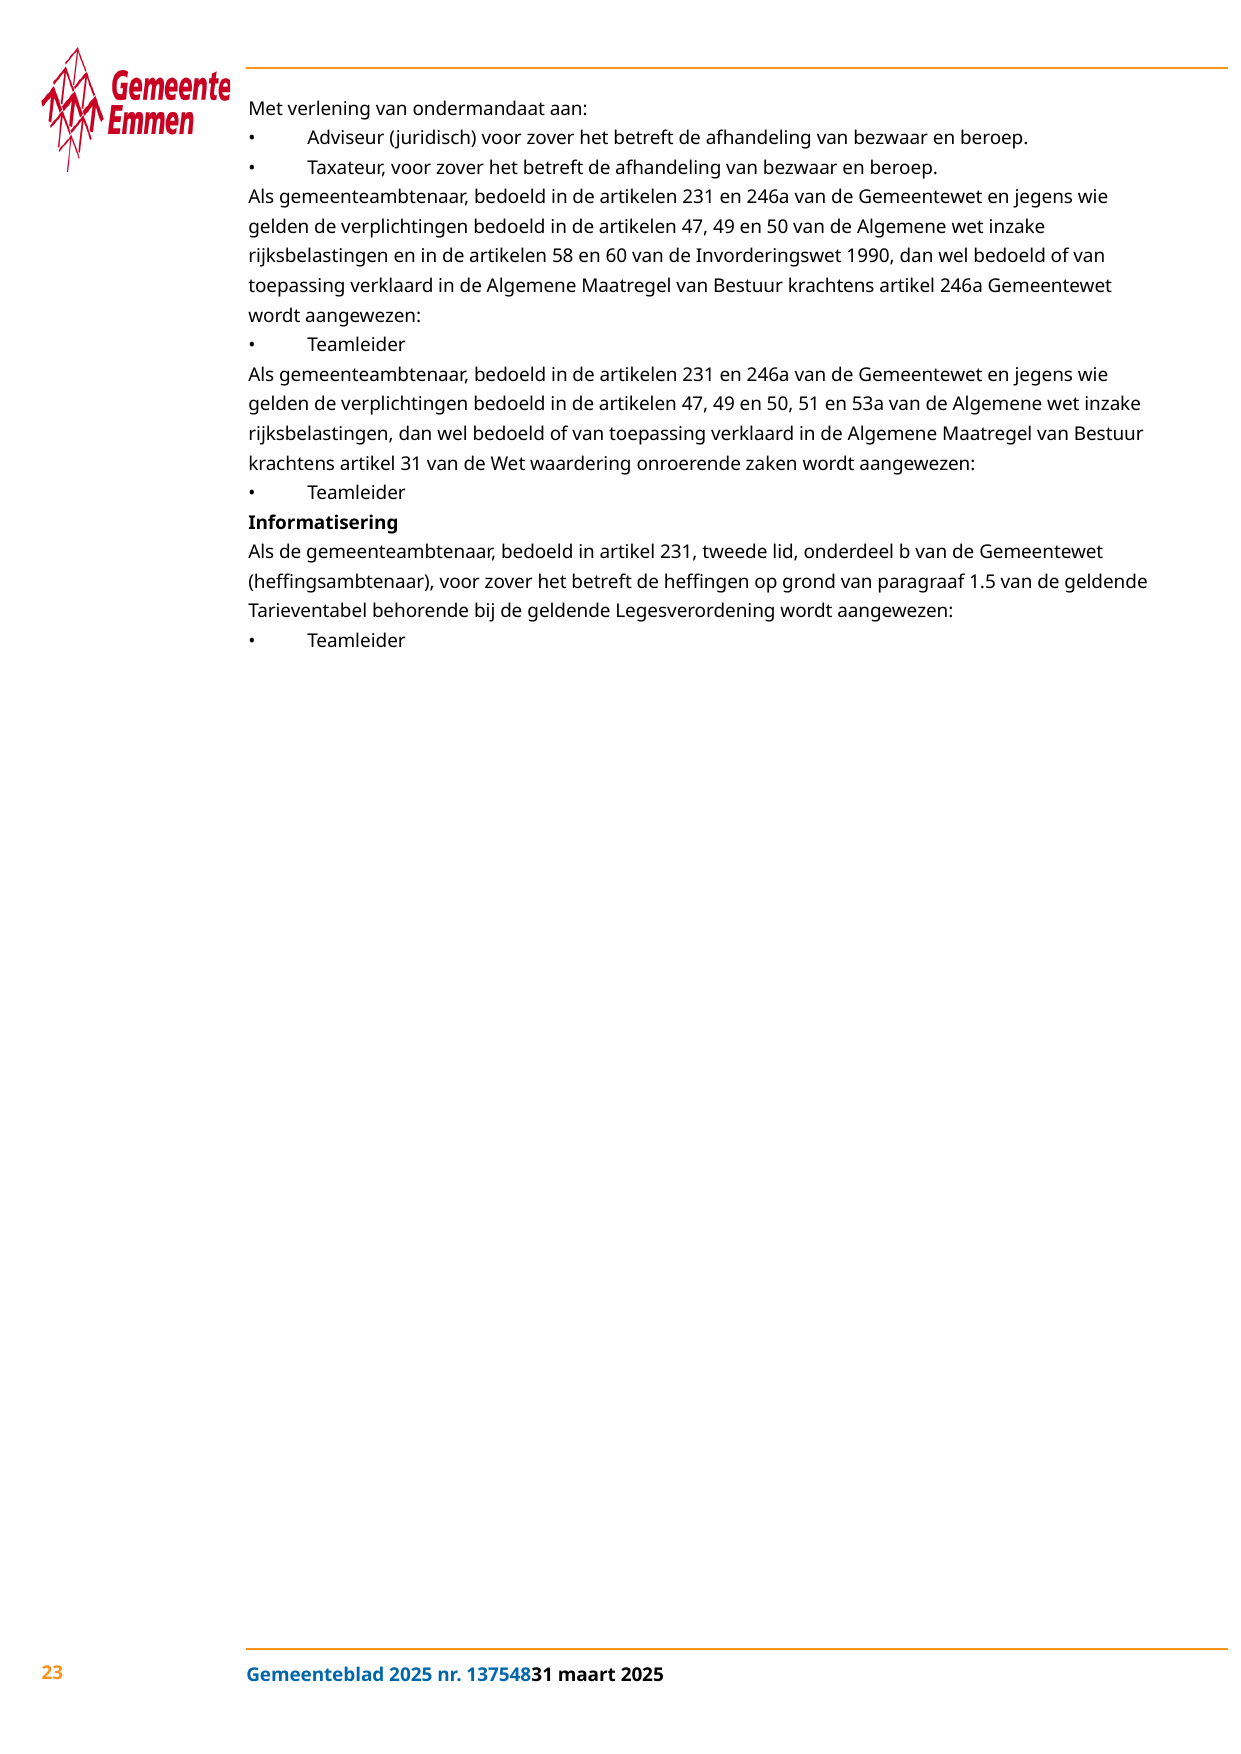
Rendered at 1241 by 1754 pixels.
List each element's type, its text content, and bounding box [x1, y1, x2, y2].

list Teamleider [248, 627, 1152, 653]
list Taxateur, voor zover het betreft de afhandeling van bezwaar en beroep. [248, 154, 1152, 180]
list Teamleider [248, 479, 1152, 505]
picture [41, 47, 231, 172]
list Teamleider [248, 331, 1152, 357]
text Met verlening van ondermandaat aan: [248, 95, 1152, 121]
text Informatisering [248, 509, 1152, 535]
text Als gemeenteambtenaar, bedoeld in de artikelen 231 en 246a van de Gemeentewet en jegens wie gelden de verplichtingen bedoeld in de artikelen 47, 49 en 50 van de Algemene wet inzake rijksbelastingen en in de artikelen 58 en 60 van de Invorderingswet 1990, dan wel bedoeld of van toepassing verklaard in de Algemene Maatregel van Bestuur krachtens artikel 246a Gemeentewet wordt aangewezen: [248, 183, 1152, 328]
text Als de gemeenteambtenaar, bedoeld in artikel 231, tweede lid, onderdeel b van de Gemeentewet (heffingsambtenaar), voor zover het betreft de heffingen op grond van paragraaf 1.5 van de geldende Tarieventabel behorende bij de geldende Legesverordening wordt aangewezen: [248, 538, 1152, 623]
text Als gemeenteambtenaar, bedoeld in de artikelen 231 en 246a van de Gemeentewet en jegens wie gelden de verplichtingen bedoeld in de artikelen 47, 49 en 50, 51 en 53a van de Algemene wet inzake rijksbelastingen, dan wel bedoeld of van toepassing verklaard in de Algemene Maatregel van Bestuur krachtens artikel 31 van de Wet waardering onroerende zaken wordt aangewezen: [248, 361, 1152, 476]
list Adviseur (juridisch) voor zover het betreft de afhandeling van bezwaar en beroep. [248, 124, 1152, 150]
